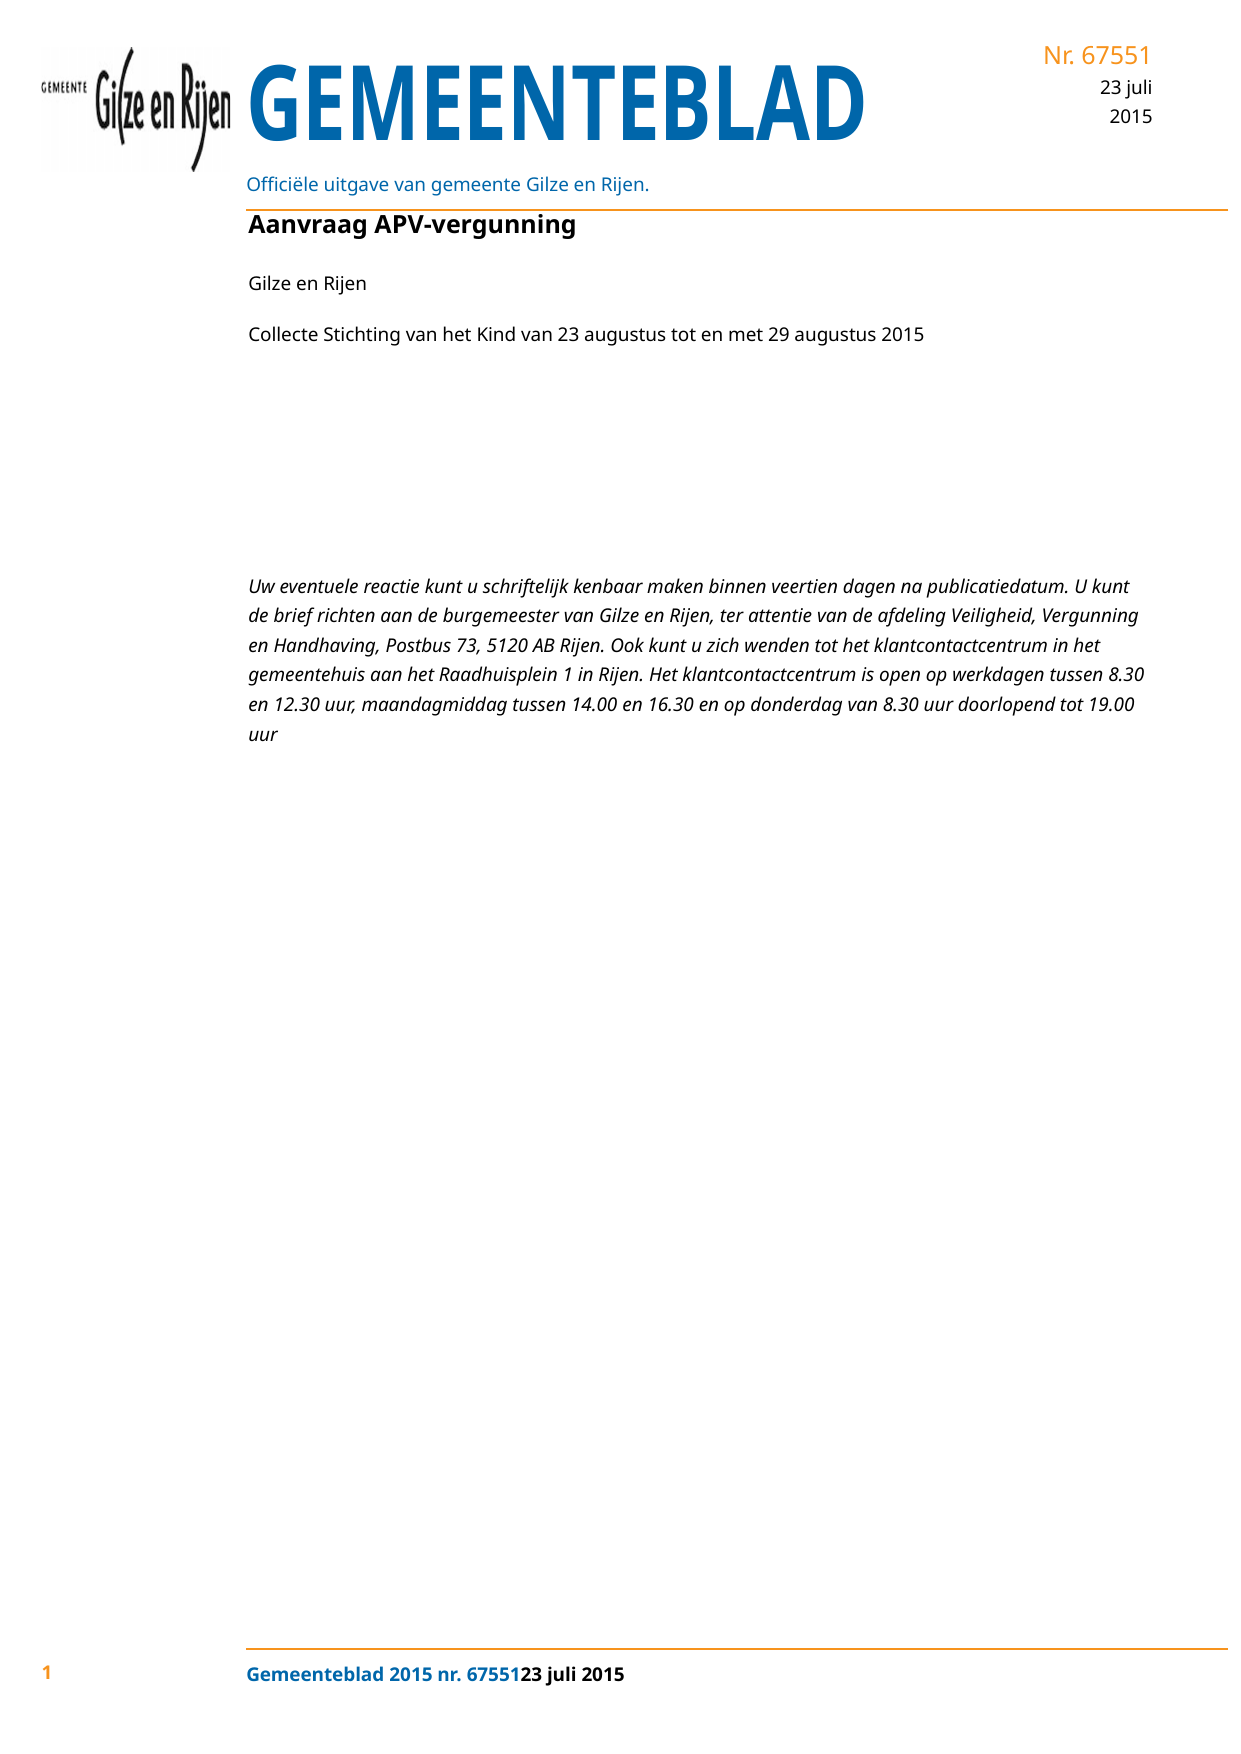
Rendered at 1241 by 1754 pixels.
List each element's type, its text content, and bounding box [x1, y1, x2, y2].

text Gilze en Rijen [248, 270, 1152, 296]
text Collecte Stichting van het Kind van 23 augustus tot en met 29 augustus 2015 [248, 321, 1152, 346]
text Aanvraag APV-vergunning [248, 211, 1152, 241]
text Uw eventuele reactie kunt u schriftelijk kenbaar maken binnen veertien dagen na publicatiedatum. U kunt de brief richten aan de burgemeester van Gilze en Rijen, ter attentie van de afdeling Veiligheid, Vergunning en Handhaving, Postbus 73, 5120 AB Rijen. Ook kunt u zich wenden tot het klantcontactcentrum in het gemeentehuis aan het Raadhuisplein 1 in Rijen. Het klantcontactcentrum is open op werkdagen tussen 8.30 en 12.30 uur, maandagmiddag tussen 14.00 en 16.30 en op donderdag van 8.30 uur doorlopend tot 19.00 uur [248, 573, 1152, 746]
picture [41, 47, 231, 172]
